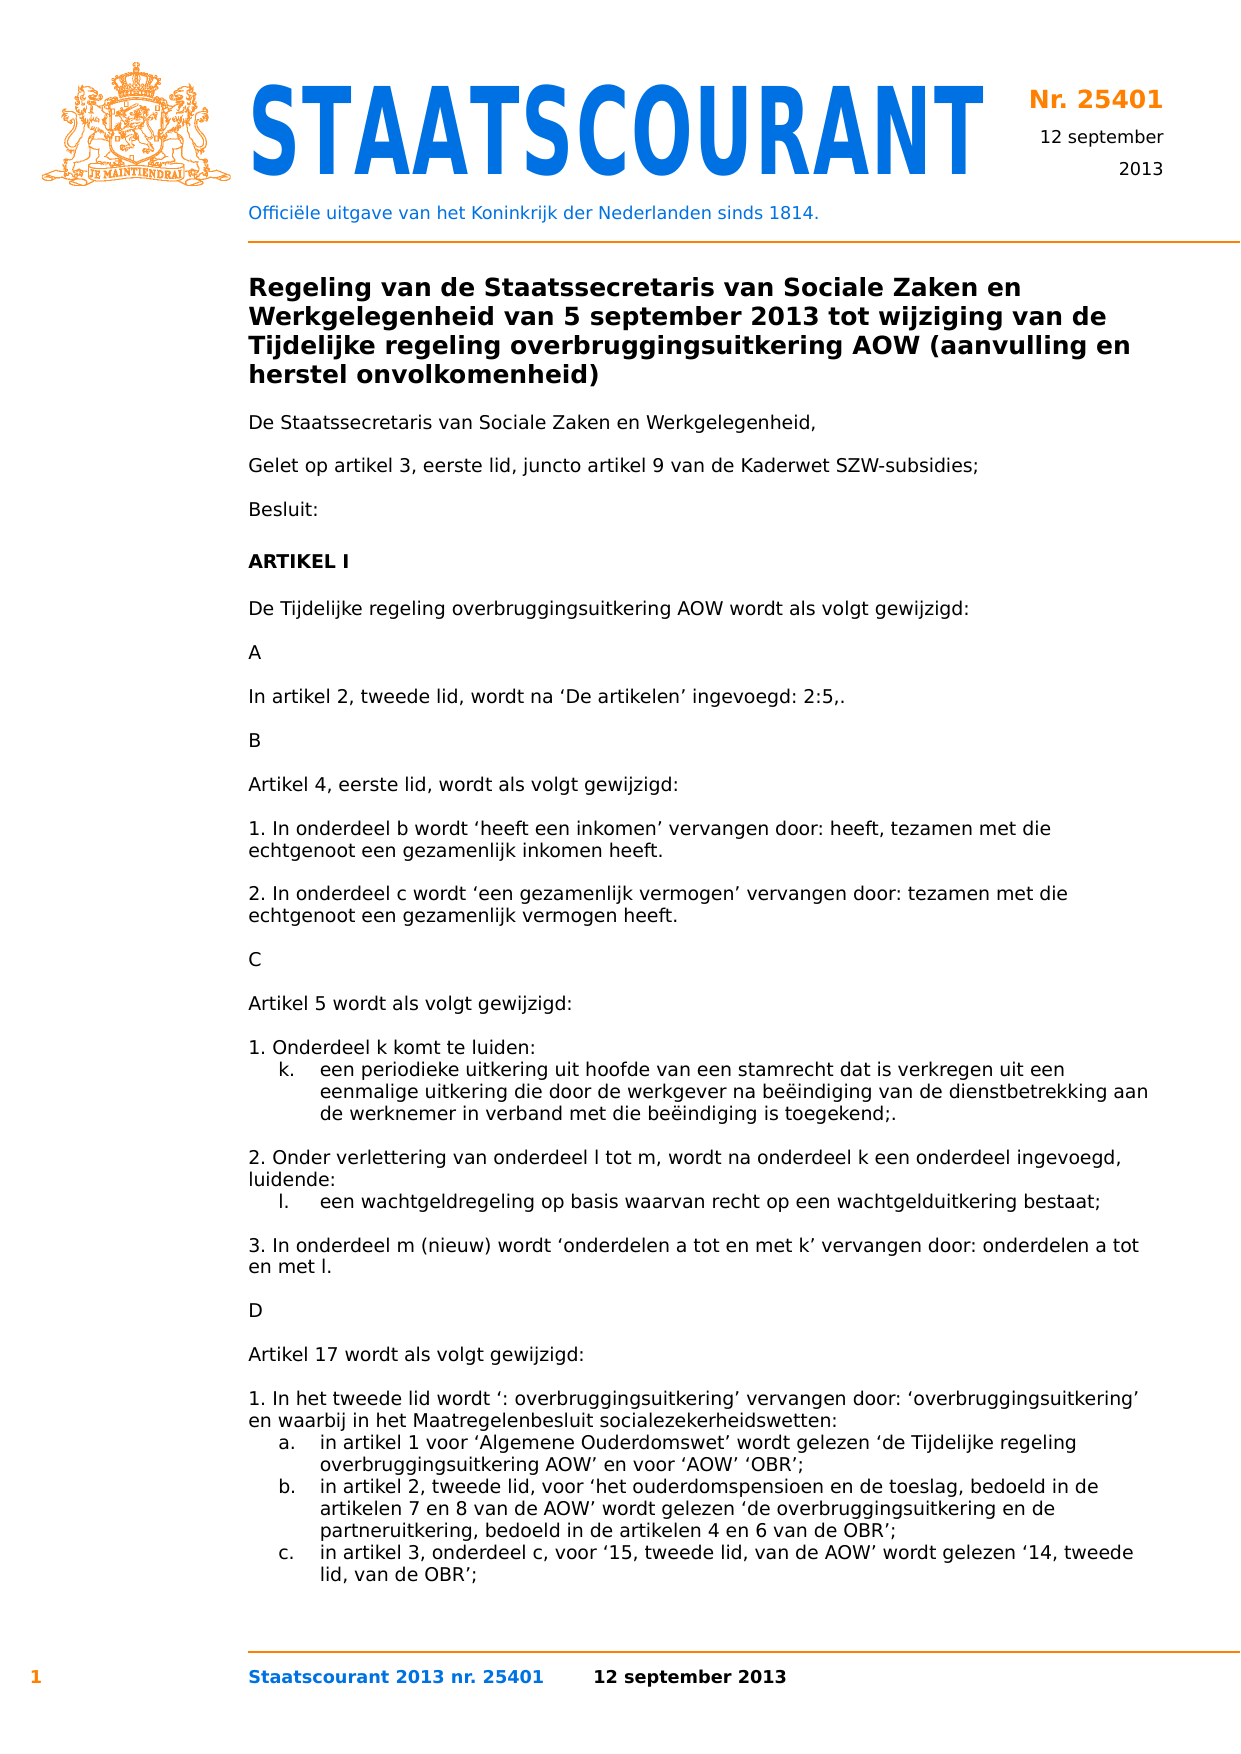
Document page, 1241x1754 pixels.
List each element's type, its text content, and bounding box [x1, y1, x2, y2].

text c. in artikel 3, onderdeel c, voor ‘15, tweede lid, van de AOW’ wordt gelezen ‘14, tweede lid, van de OBR’; [278, 1542, 1163, 1586]
table_header STAATSCOURANT [248, 62, 998, 203]
text A [248, 642, 1163, 664]
text l. een wachtgeldregeling op basis waarvan recht op een wachtgelduitkering bestaat; [278, 1191, 1163, 1213]
subtitle ARTIKEL I [248, 551, 1163, 573]
table_header Nr. 25401 [998, 62, 1240, 121]
subtitle Regeling van de Staatssecretaris van Sociale Zaken en Werkgelegenheid van 5 september 2013 tot wijziging van de Tijdelijke regeling overbruggingsuitkering AOW (aanvulling en herstel onvolkomenheid) [248, 273, 1163, 390]
picture [41, 62, 231, 186]
text Artikel 17 wordt als volgt gewijzigd: [248, 1344, 1163, 1366]
text 1. In het tweede lid wordt ‘: overbruggingsuitkering’ vervangen door: ‘overbruggingsuitkering’ en waarbij in het Maatregelenbesluit socialezekerheidswetten: [248, 1388, 1163, 1432]
text 1. Onderdeel k komt te luiden: [248, 1037, 1163, 1059]
text B [248, 730, 1163, 752]
table_cell Officiële uitgave van het Koninkrijk der Nederlanden sinds 1814. [248, 203, 1240, 241]
text b. in artikel 2, tweede lid, voor ‘het ouderdomspensioen en de toeslag, bedoeld in de artikelen 7 en 8 van de AOW’ wordt gelezen ‘de overbruggingsuitkering en de partneruitkering, bedoeld in de artikelen 4 en 6 van de OBR’; [278, 1476, 1163, 1542]
text 2. In onderdeel c wordt ‘een gezamenlijk vermogen’ vervangen door: tezamen met die echtgenoot een gezamenlijk vermogen heeft. [248, 883, 1163, 927]
text De Staatssecretaris van Sociale Zaken en Werkgelegenheid, [248, 412, 1163, 433]
text In artikel 2, tweede lid, wordt na ‘De artikelen’ ingevoegd: 2:5,. [248, 686, 1163, 708]
text Artikel 5 wordt als volgt gewijzigd: [248, 993, 1163, 1015]
text D [248, 1300, 1163, 1322]
text a. in artikel 1 voor ‘Algemene Ouderdomswet’ wordt gelezen ‘de Tijdelijke regeling overbruggingsuitkering AOW’ en voor ‘AOW’ ‘OBR’; [278, 1432, 1163, 1476]
text 1. In onderdeel b wordt ‘heeft een inkomen’ vervangen door: heeft, tezamen met die echtgenoot een gezamenlijk inkomen heeft. [248, 817, 1163, 861]
text Artikel 4, eerste lid, wordt als volgt gewijzigd: [248, 774, 1163, 796]
text Gelet op artikel 3, eerste lid, juncto artikel 9 van de Kaderwet SZW-subsidies; [248, 455, 1163, 477]
table_header [25, 62, 248, 241]
text k. een periodieke uitkering uit hoofde van een stamrecht dat is verkregen uit een eenmalige uitkering die door de werkgever na beëindiging van de dienstbetrekking aan de werknemer in verband met die beëindiging is toegekend;. [278, 1059, 1163, 1125]
text C [248, 949, 1163, 971]
table_cell 2013 [998, 153, 1240, 203]
table_cell 12 september [998, 121, 1240, 153]
text 2. Onder verlettering van onderdeel l tot m, wordt na onderdeel k een onderdeel ingevoegd, luidende: [248, 1147, 1163, 1191]
text Besluit: [248, 499, 1163, 521]
text 3. In onderdeel m (nieuw) wordt ‘onderdelen a tot en met k’ vervangen door: onderdelen a tot en met l. [248, 1234, 1163, 1278]
text De Tijdelijke regeling overbruggingsuitkering AOW wordt als volgt gewijzigd: [248, 598, 1163, 620]
